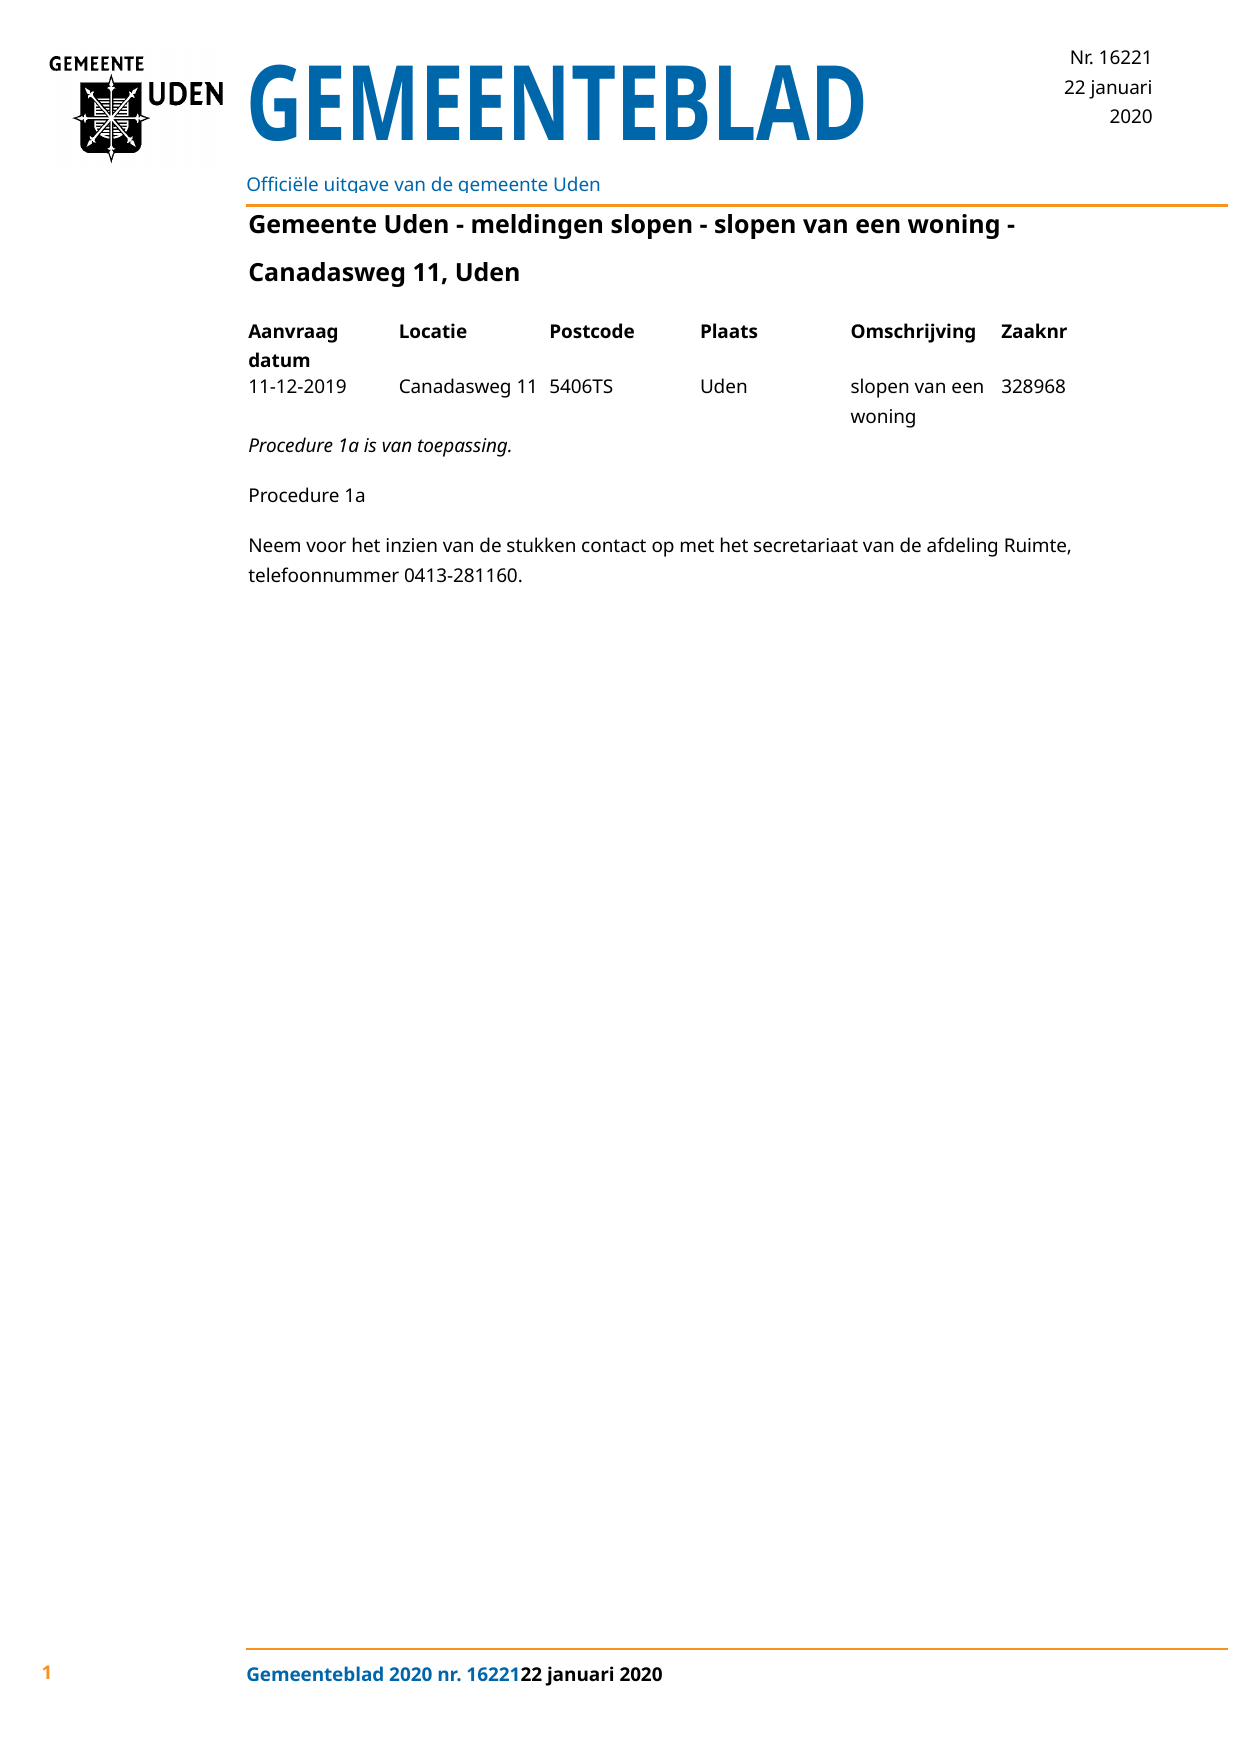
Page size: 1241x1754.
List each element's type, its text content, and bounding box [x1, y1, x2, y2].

table_header Locatie [399, 318, 549, 373]
text Neem voor het inzien van de stukken contact op met het secretariaat van de afdeling Ruimte, telefoonnummer 0413-281160. [248, 533, 1152, 588]
table_cell Uden [700, 373, 850, 429]
table_header Aanvraag datum [248, 318, 398, 373]
table_header Omschrijving [850, 318, 1001, 373]
table_header Zaaknr [1001, 318, 1152, 373]
text Procedure 1a is van toepassing. [248, 432, 1152, 458]
picture [41, 47, 231, 172]
table_header Plaats [700, 318, 850, 373]
table_header Postcode [549, 318, 700, 373]
text Procedure 1a [248, 482, 1152, 508]
table_cell slopen van een woning [850, 373, 1001, 429]
table_cell Canadasweg 11 [399, 373, 549, 429]
table_cell 11-12-2019 [248, 373, 398, 429]
table_cell 5406TS [549, 373, 700, 429]
text Gemeente Uden - meldingen slopen - slopen van een woning - Canadasweg 11, Uden [248, 207, 1152, 288]
table_cell 328968 [1001, 373, 1152, 429]
